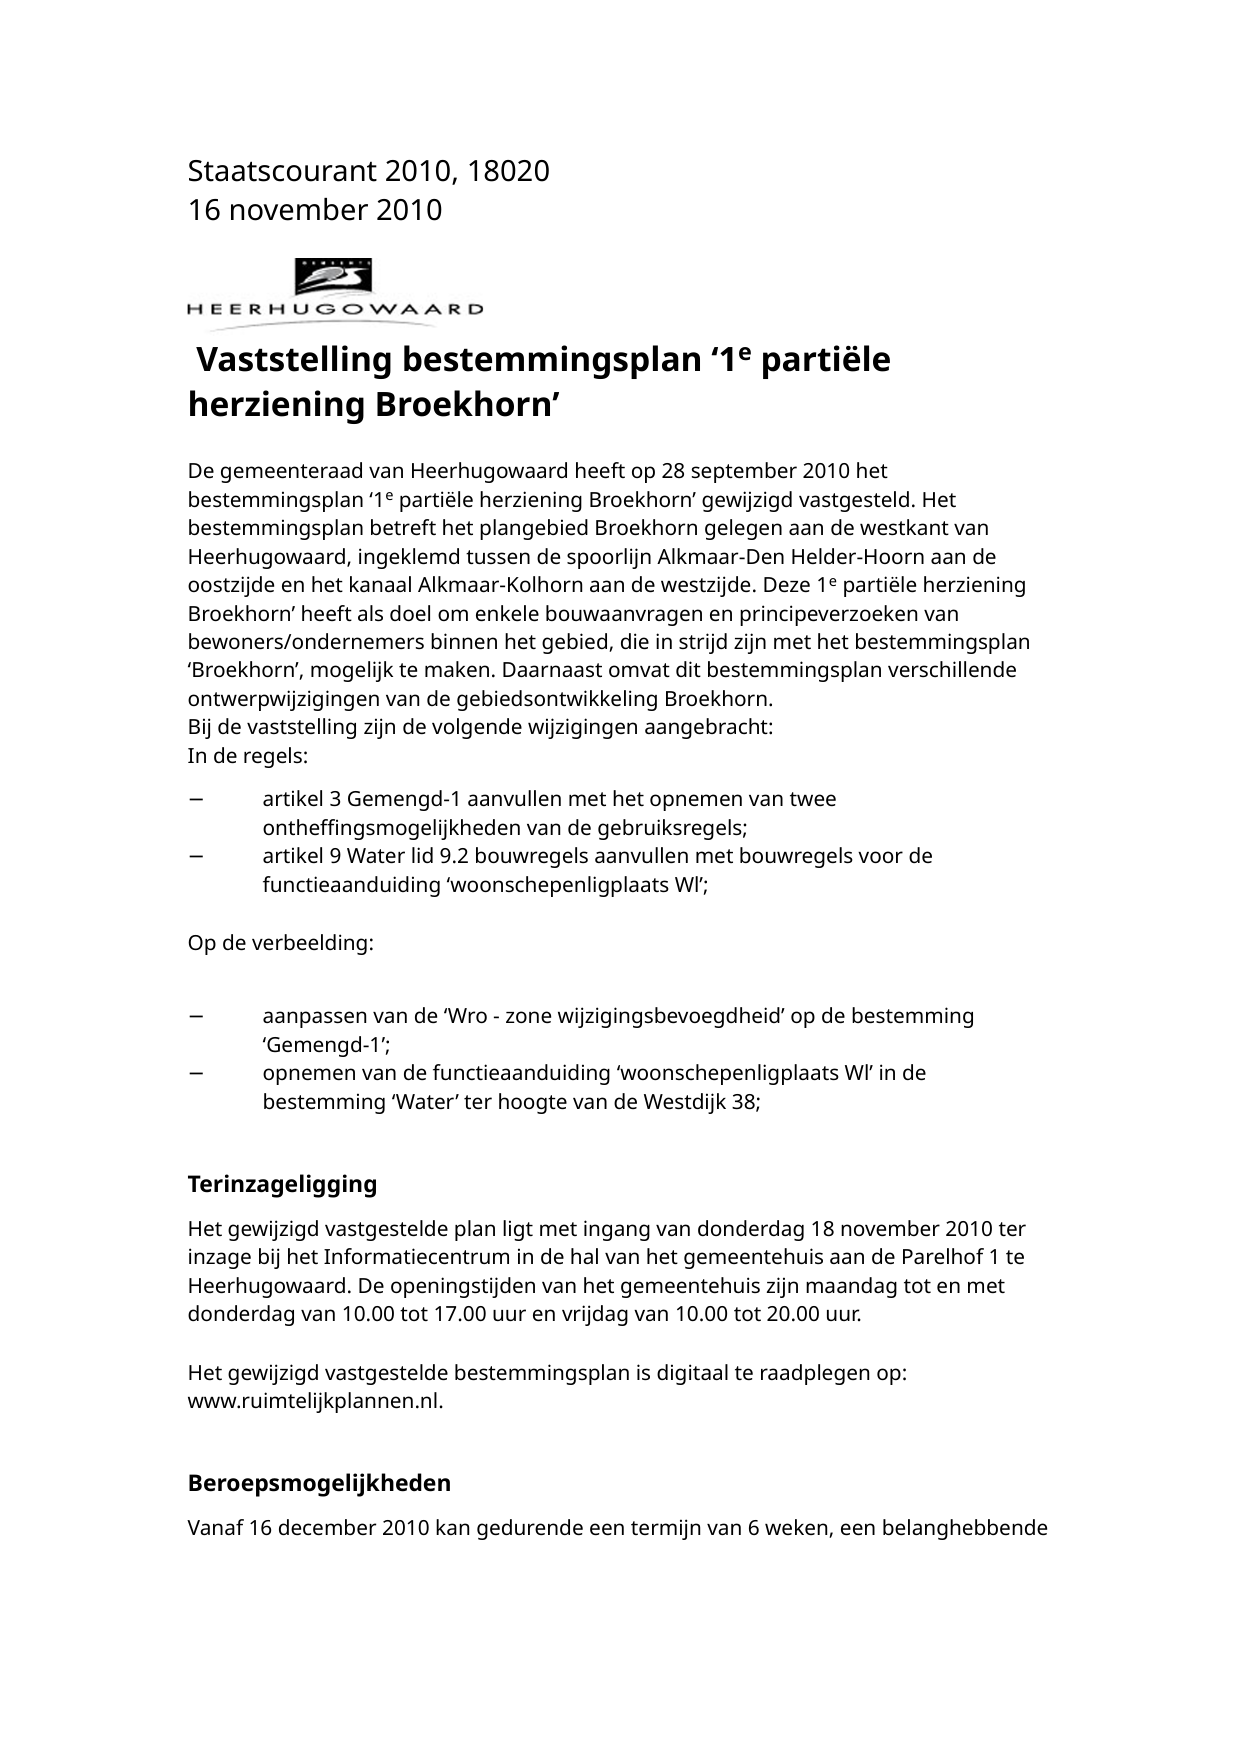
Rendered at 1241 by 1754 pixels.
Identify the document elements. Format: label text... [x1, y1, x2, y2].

text Staatscourant 2010, 18020 [187, 150, 1053, 190]
text Op de verbeelding: [187, 928, 1053, 957]
picture [187, 258, 484, 336]
text Het gewijzigd vastgestelde bestemmingsplan is digitaal te raadplegen op: www.ruimtelijkplannen.nl. [187, 1358, 1053, 1415]
subtitle Vaststelling bestemmingsplan ‘1e partiële herziening Broekhorn’ [187, 271, 1053, 427]
list artikel 3 Gemengd-1 aanvullen met het opnemen van twee ontheffingsmogelijkheden van de gebruiksregels; [187, 784, 1053, 841]
list opnemen van de functieaanduiding ‘woonschepenligplaats Wl’ in de bestemming ‘Water’ ter hoogte van de Westdijk 38; [187, 1058, 1053, 1115]
text De gemeenteraad van Heerhugowaard heeft op 28 september 2010 het bestemmingsplan ‘1e partiële herziening Broekhorn’ gewijzigd vastgesteld. Het bestemmingsplan betreft het plangebied Broekhorn gelegen aan de westkant van Heerhugowaard, ingeklemd tussen de spoorlijn Alkmaar-Den Helder-Hoorn aan de oostzijde en het kanaal Alkmaar-Kolhorn aan de westzijde. Deze 1e partiële herziening Broekhorn’ heeft als doel om enkele bouwaanvragen en principeverzoeken van bewoners/ondernemers binnen het gebied, die in strijd zijn met het bestemmingsplan ‘Broekhorn’, mogelijk te maken. Daarnaast omvat dit bestemmingsplan verschillende ontwerpwijzigingen van de gebiedsontwikkeling Broekhorn. [187, 457, 1053, 712]
list aanpassen van de ‘Wro - zone wijzigingsbevoegdheid’ op de bestemming ‘Gemengd-1’; [187, 1002, 1053, 1058]
text Bij de vaststelling zijn de volgende wijzigingen aangebracht: [187, 712, 1053, 741]
list artikel 9 Water lid 9.2 bouwregels aanvullen met bouwregels voor de functieaanduiding ‘woonschepenligplaats Wl’; [187, 841, 1053, 898]
text Vanaf 16 december 2010 kan gedurende een termijn van 6 weken, een belanghebbende [187, 1513, 1053, 1542]
subtitle Terinzageligging [187, 1168, 1053, 1199]
text In de regels: [187, 741, 1053, 769]
text Het gewijzigd vastgestelde plan ligt met ingang van donderdag 18 november 2010 ter inzage bij het Informatiecentrum in de hal van het gemeentehuis aan de Parelhof 1 te Heerhugowaard. De openingstijden van het gemeentehuis zijn maandag tot en met donderdag van 10.00 tot 17.00 uur en vrijdag van 10.00 tot 20.00 uur. [187, 1214, 1053, 1328]
text 16 november 2010 [187, 190, 1053, 229]
subtitle Beroepsmogelijkheden [187, 1467, 1053, 1498]
